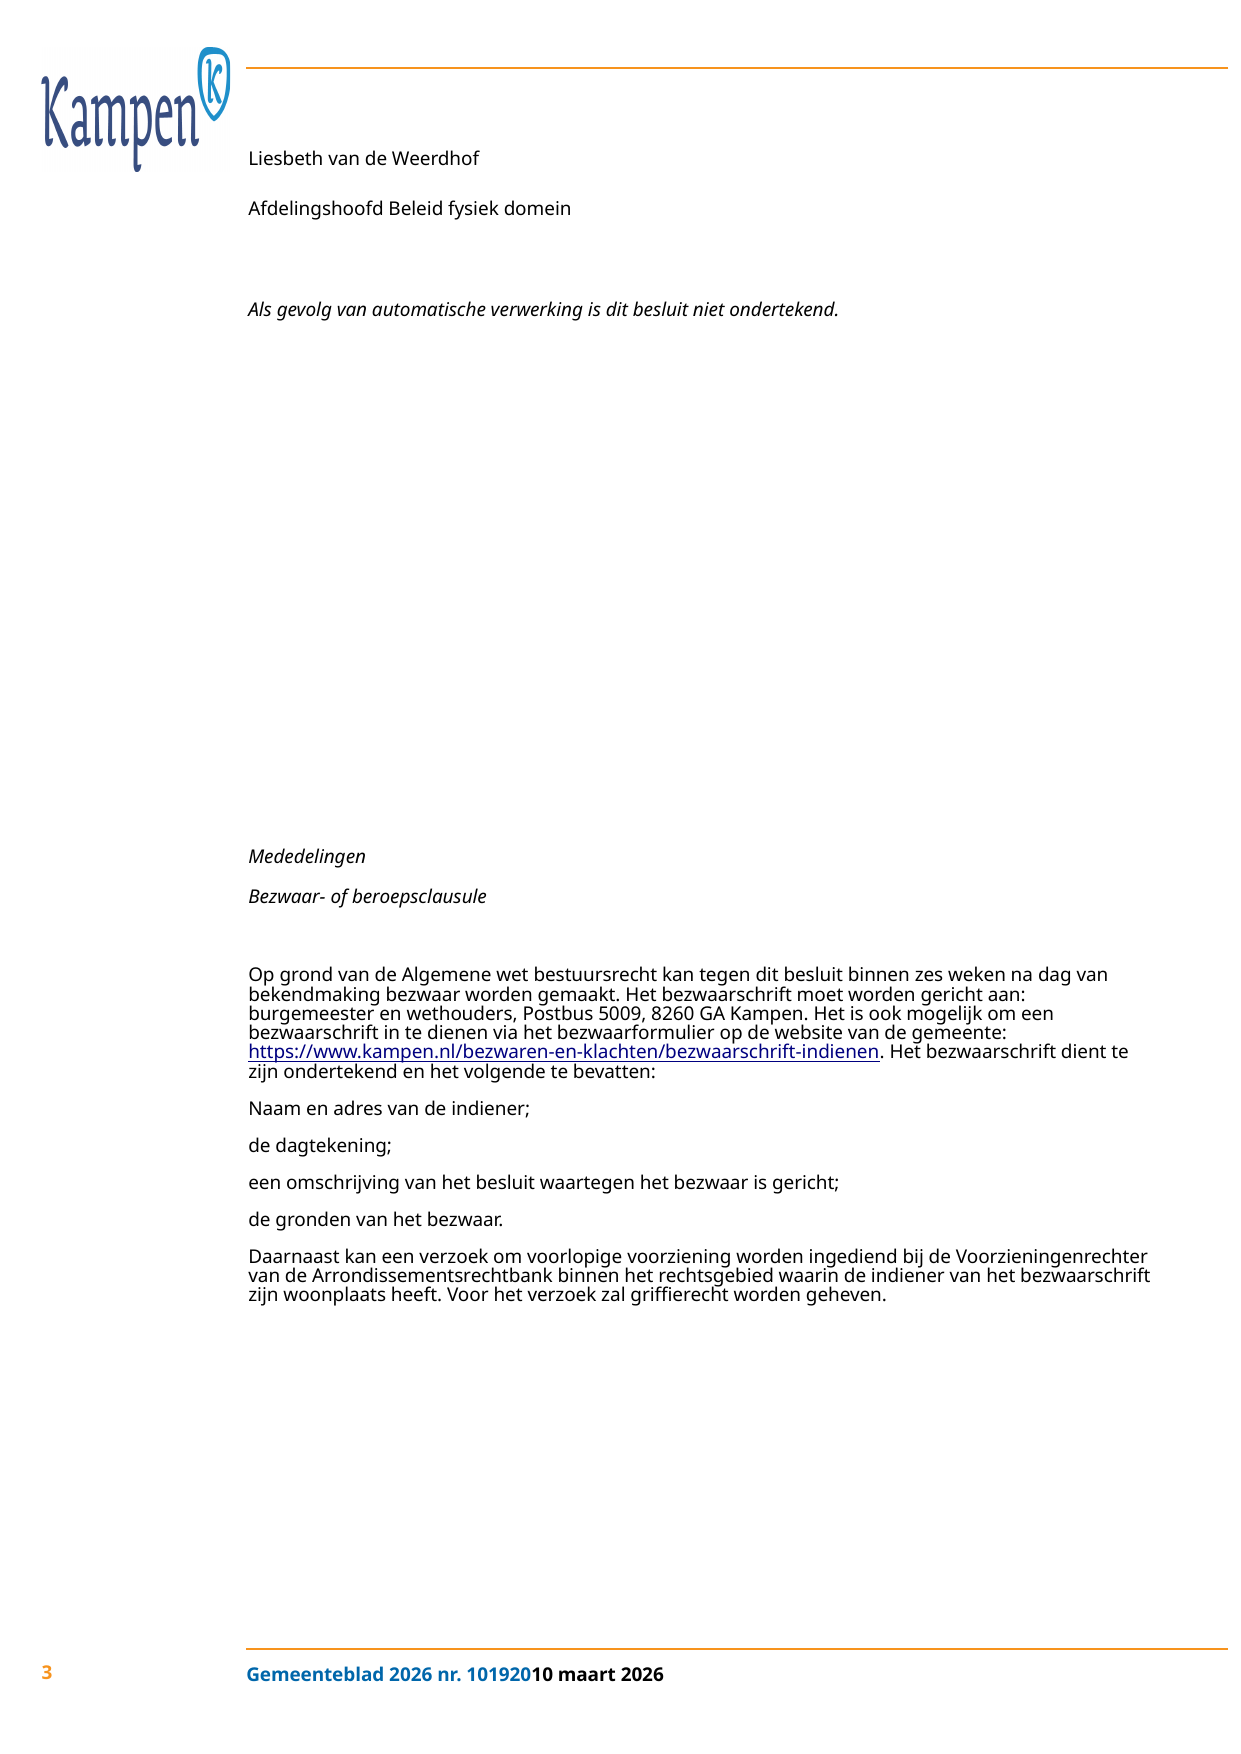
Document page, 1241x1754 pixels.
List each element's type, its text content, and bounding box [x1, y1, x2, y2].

text Als gevolg van automatische verwerking is dit besluit niet ondertekend. [248, 296, 1152, 322]
text Op grond van de Algemene wet bestuursrecht kan tegen dit besluit binnen zes weken na dag van bekendmaking bezwaar worden gemaakt. Het bezwaarschrift moet worden gericht aan: burgemeester en wethouders, Postbus 5009, 8260 GA Kampen. Het is ook mogelijk om een bezwaarschrift in te dienen via het bezwaarformulier op de website van de gemeente: https://www.kampen.nl/bezwaren-en-klachten/bezwaarschrift-indienen. Het bezwaarschrift dient te zijn ondertekend en het volgende te bevatten: [248, 966, 1152, 1082]
text Daarnaast kan een verzoek om voorlopige voorziening worden ingediend bij de Voorzieningenrechter van de Arrondissementsrechtbank binnen het rechtsgebied waarin de indiener van het bezwaarschrift zijn woonplaats heeft. Voor het verzoek zal griffierecht worden geheven. [248, 1248, 1152, 1305]
text de gronden van het bezwaar. [248, 1211, 1152, 1230]
text Mededelingen [248, 844, 1152, 869]
text Afdelingshoofd Beleid fysiek domein [248, 196, 1152, 221]
text Bezwaar- of beroepsclausule [248, 883, 1152, 909]
text een omschrijving van het besluit waartegen het bezwaar is gericht; [248, 1174, 1152, 1193]
text Liesbeth van de Weerdhof [248, 145, 1152, 171]
picture [41, 47, 231, 172]
text Naam en adres van de indiener; [248, 1100, 1152, 1119]
text de dagtekening; [248, 1137, 1152, 1156]
